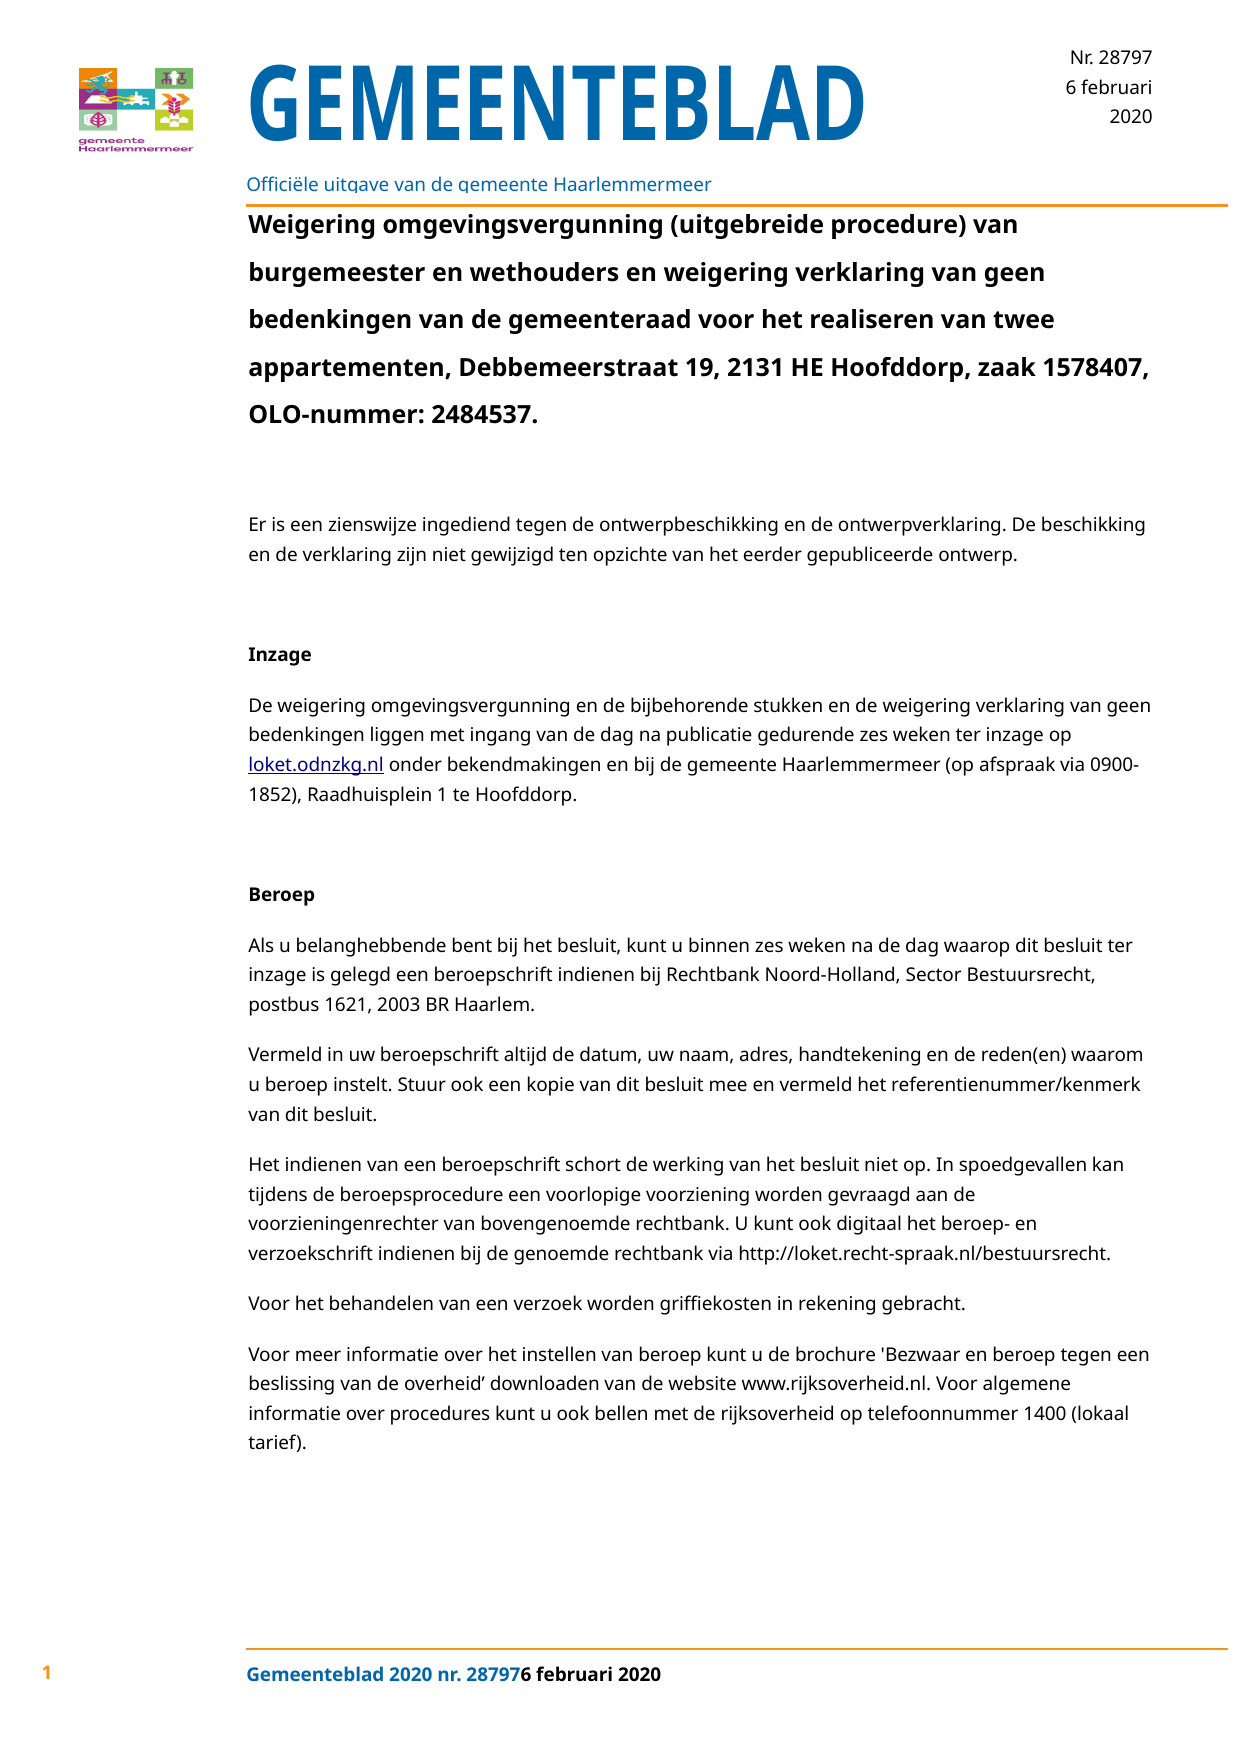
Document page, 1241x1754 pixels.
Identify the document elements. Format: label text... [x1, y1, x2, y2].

text Voor het behandelen van een verzoek worden griffiekosten in rekening gebracht. [248, 1290, 1152, 1316]
text Er is een zienswijze ingediend tegen de ontwerpbeschikking en de ontwerpverklaring. De beschikking en de verklaring zijn niet gewijzigd ten opzichte van het eerder gepubliceerde ontwerp. [248, 511, 1152, 566]
text Inzage [248, 642, 1152, 667]
text Weigering omgevingsvergunning (uitgebreide procedure) van burgemeester en wethouders en weigering verklaring van geen bedenkingen van de gemeenteraad voor het realiseren van twee appartementen, Debbemeerstraat 19, 2131 HE Hoofddorp, zaak 1578407, OLO-nummer: 2484537. [248, 207, 1152, 431]
text Beroep [248, 882, 1152, 907]
text Voor meer informatie over het instellen van beroep kunt u de brochure 'Bezwaar en beroep tegen een beslissing van de overheid’ downloaden van de website www.rijksoverheid.nl. Voor algemene informatie over procedures kunt u ook bellen met de rijksoverheid op telefoonnummer 1400 (lokaal tarief). [248, 1341, 1152, 1455]
picture [41, 47, 231, 172]
text De weigering omgevingsvergunning en de bijbehorende stukken en de weigering verklaring van geen bedenkingen liggen met ingang van de dag na publicatie gedurende zes weken ter inzage op loket.odnzkg.nl onder bekendmakingen en bij de gemeente Haarlemmermeer (op afspraak via 0900-1852), Raadhuisplein 1 te Hoofddorp. [248, 692, 1152, 806]
text Vermeld in uw beroepschrift altijd de datum, uw naam, adres, handtekening en de reden(en) waarom u beroep instelt. Stuur ook een kopie van dit besluit mee en vermeld het referentienummer/kenmerk van dit besluit. [248, 1042, 1152, 1126]
text Het indienen van een beroepschrift schort de werking van het besluit niet op. In spoedgevallen kan tijdens de beroepsprocedure een voorlopige voorziening worden gevraagd aan de voorzieningenrechter van bovengenoemde rechtbank. U kunt ook digitaal het beroep- en verzoekschrift indienen bij de genoemde rechtbank via http://loket.recht-spraak.nl/bestuursrecht. [248, 1151, 1152, 1266]
text Als u belanghebbende bent bij het besluit, kunt u binnen zes weken na de dag waarop dit besluit ter inzage is gelegd een beroepschrift indienen bij Rechtbank Noord-Holland, Sector Bestuursrecht, postbus 1621, 2003 BR Haarlem. [248, 932, 1152, 1017]
